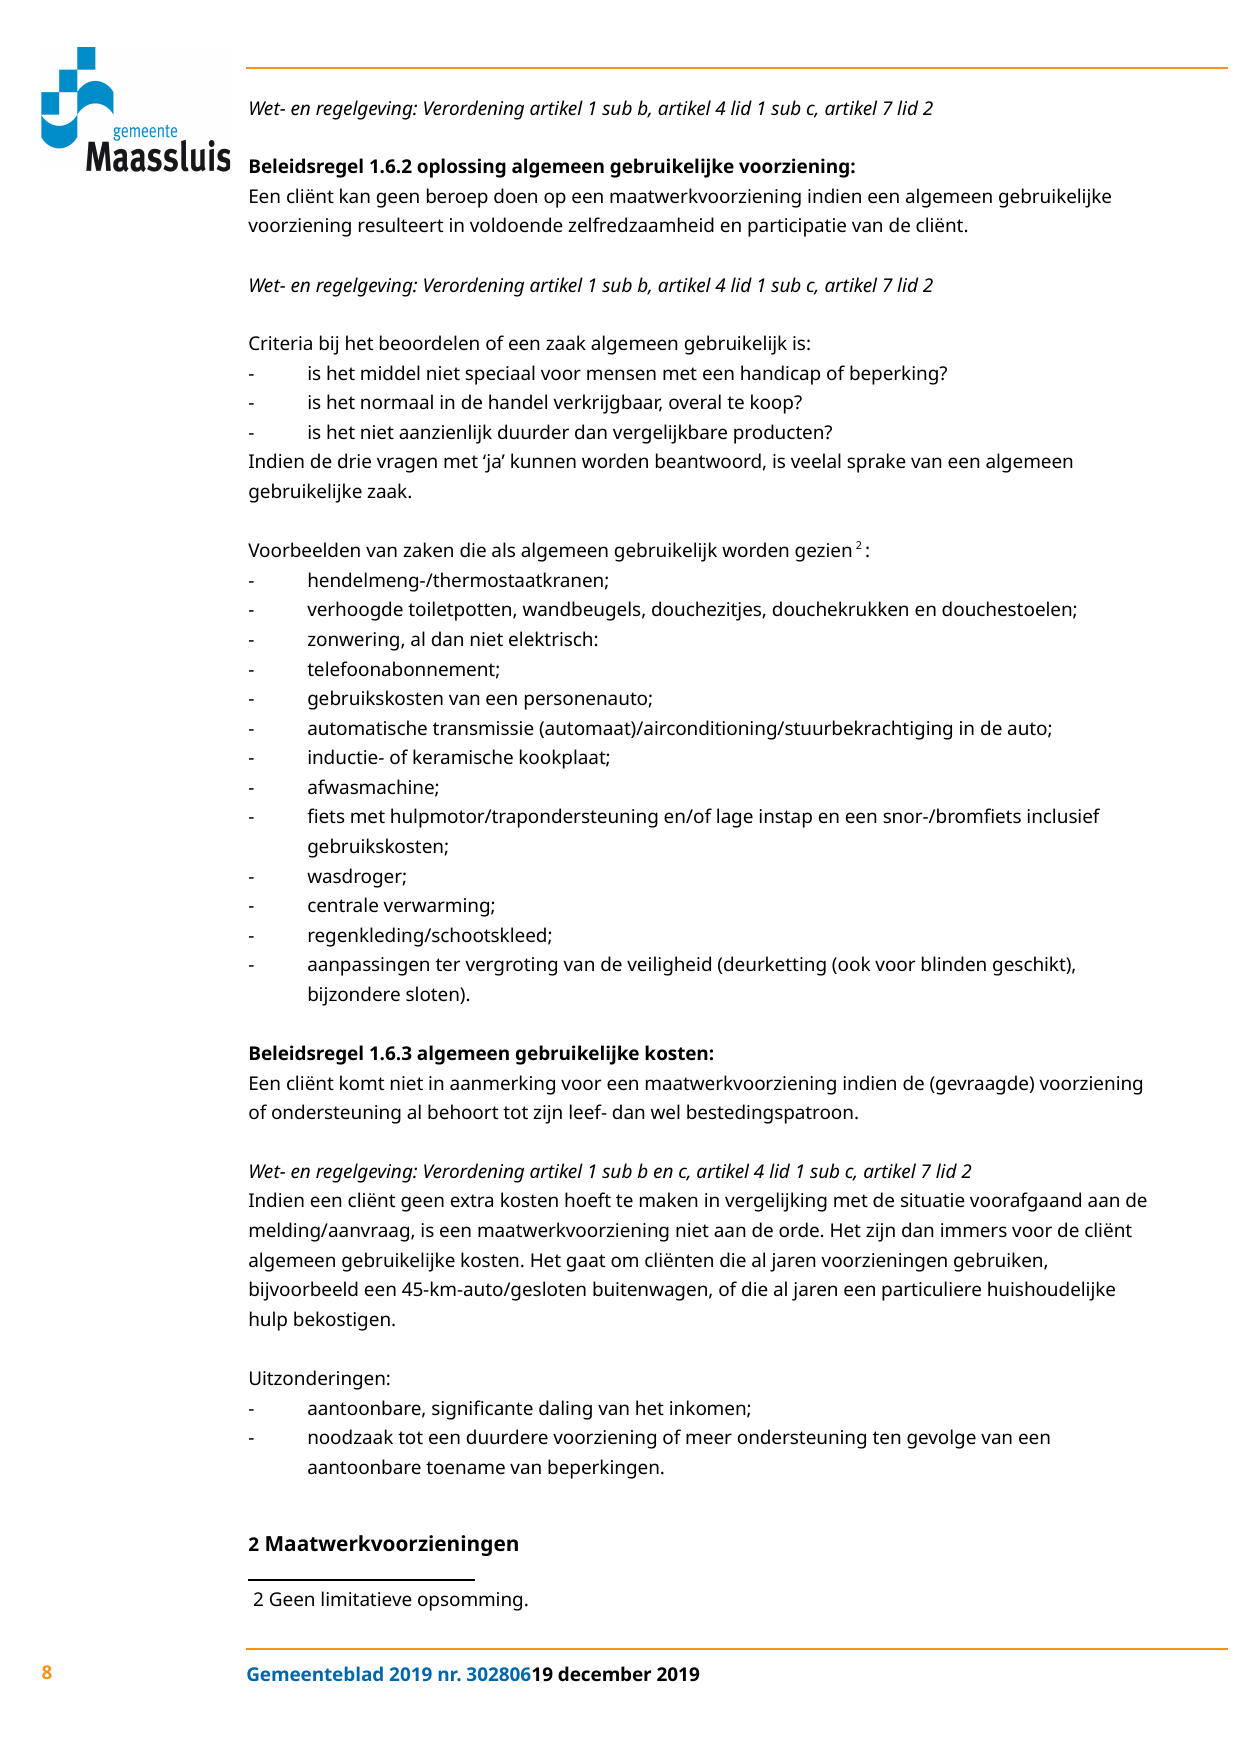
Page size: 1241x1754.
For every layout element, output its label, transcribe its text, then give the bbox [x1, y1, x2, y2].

text Geen limitatieve opsomming. [248, 1586, 1152, 1612]
text Voorbeelden van zaken die als algemeen gebruikelijk worden gezien: [248, 537, 1152, 563]
list gebruikskosten van een personenauto; [248, 685, 1152, 711]
text 2 Maatwerkvoorzieningen [248, 1529, 1152, 1558]
list verhoogde toiletpotten, wandbeugels, douchezitjes, douchekrukken en douchestoelen; [248, 597, 1152, 622]
list automatische transmissie (automaat)/airconditioning/stuurbekrachtiging in de auto; [248, 715, 1152, 741]
list aantoonbare, significante daling van het inkomen; [248, 1395, 1152, 1421]
list noodzaak tot een duurdere voorziening of meer ondersteuning ten gevolge van een aantoonbare toename van beperkingen. [248, 1424, 1152, 1480]
text Indien een cliënt geen extra kosten hoeft te maken in vergelijking met de situatie voorafgaand aan de melding/aanvraag, is een maatwerkvoorziening niet aan de orde. Het zijn dan immers voor de cliënt algemeen gebruikelijke kosten. Het gaat om cliënten die al jaren voorzieningen gebruiken, bijvoorbeeld een 45-km-auto/gesloten buitenwagen, of die al jaren een particuliere huishoudelijke hulp bekostigen. [248, 1188, 1152, 1332]
list wasdroger; [248, 863, 1152, 888]
list centrale verwarming; [248, 892, 1152, 918]
list is het middel niet speciaal voor mensen met een handicap of beperking? [248, 360, 1152, 386]
picture [41, 47, 77, 92]
text Criteria bij het beoordelen of een zaak algemeen gebruikelijk is: [248, 330, 1152, 356]
list afwasmachine; [248, 774, 1152, 800]
list inductie- of keramische kookplaat; [248, 744, 1152, 770]
table_header Beleidsregel 1.6.3 algemeen gebruikelijke kosten: Een cliënt komt niet in aanmerking voor een maatwerkvoorziening indien de (gevraagde) voorziening of ondersteuning al behoort tot zijn leef- dan wel bestedingspatroon. Wet- en regelgeving: Verordening artikel 1 sub b en c, artikel 4 lid 1 sub c, artikel 7 lid 2 [248, 1040, 1152, 1184]
text Uitzonderingen: [248, 1365, 1152, 1391]
list fiets met hulpmotor/trapondersteuning en/of lage instap en een snor-/bromfiets inclusief gebruikskosten; [248, 804, 1152, 859]
list telefoonabonnement; [248, 656, 1152, 681]
picture [41, 47, 231, 172]
list aanpassingen ter vergroting van de veiligheid (deurketting (ook voor blinden geschikt), bijzondere sloten). [248, 952, 1152, 1007]
table_header Wet- en regelgeving: Verordening artikel 1 sub b, artikel 4 lid 1 sub c, artikel 7 lid 2 [248, 95, 1152, 121]
list zonwering, al dan niet elektrisch: [248, 626, 1152, 652]
text Indien de drie vragen met ‘ja’ kunnen worden beantwoord, is veelal sprake van een algemeen gebruikelijke zaak. [248, 449, 1152, 504]
list hendelmeng-/thermostaatkranen; [248, 567, 1152, 593]
list regenkleding/schootskleed; [248, 922, 1152, 948]
list is het normaal in de handel verkrijgbaar, overal te koop? [248, 389, 1152, 415]
table_header Beleidsregel 1.6.2 oplossing algemeen gebruikelijke voorziening: Een cliënt kan geen beroep doen op een maatwerkvoorziening indien een algemeen gebruikelijke voorziening resulteert in voldoende zelfredzaamheid en participatie van de cliënt. Wet- en regelgeving: Verordening artikel 1 sub b, artikel 4 lid 1 sub c, artikel 7 lid 2 [248, 154, 1152, 297]
list is het niet aanzienlijk duurder dan vergelijkbare producten? [248, 419, 1152, 445]
